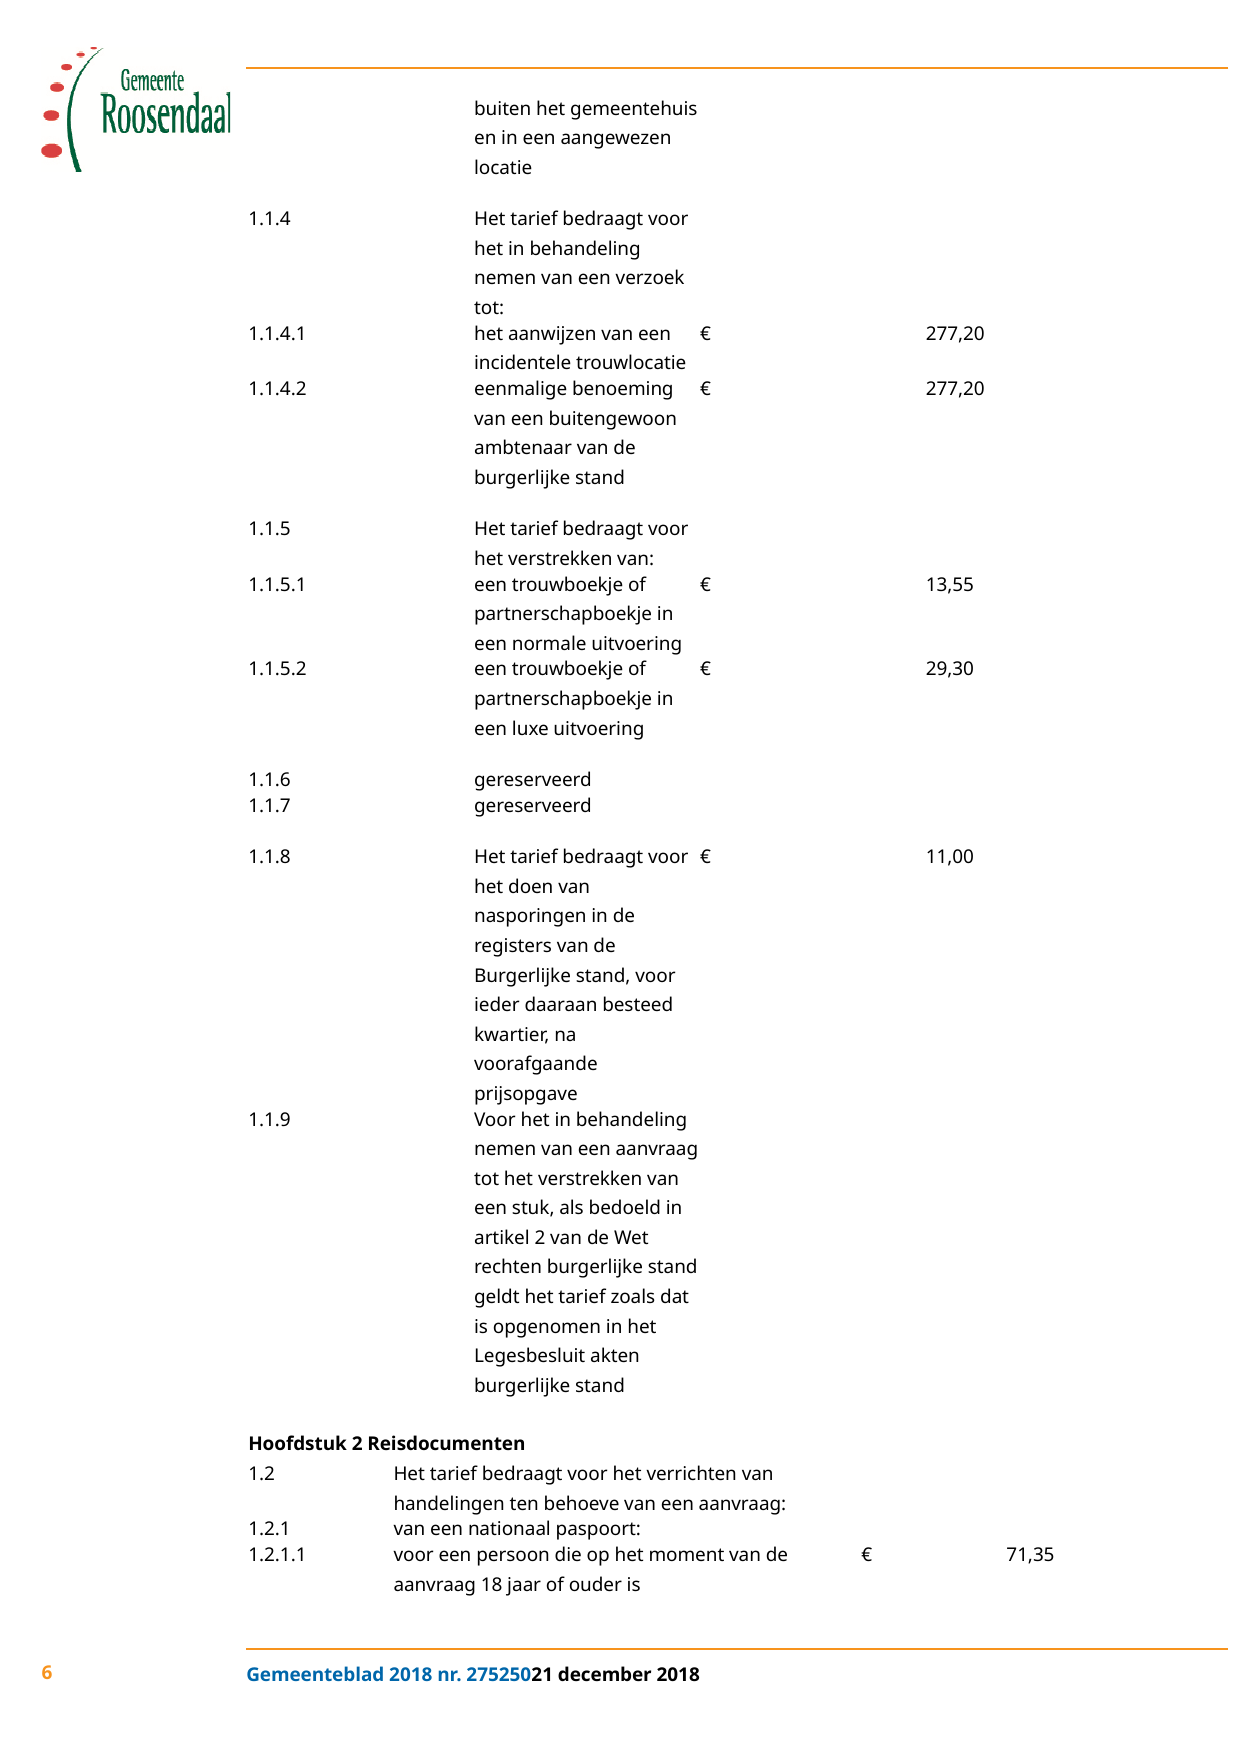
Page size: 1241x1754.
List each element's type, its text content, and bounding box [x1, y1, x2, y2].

table_cell 1.2.1 [248, 1516, 393, 1541]
table_cell [248, 95, 474, 180]
table_cell [700, 95, 926, 180]
table_cell [926, 1106, 1152, 1398]
table_cell [1006, 1516, 1152, 1541]
table_cell Het tarief bedraagt voor het verstrekken van: [474, 515, 700, 571]
table_cell 1.1.4.1 [248, 320, 474, 375]
table_cell [926, 766, 1152, 792]
table_cell voor een persoon die op het moment van de aanvraag 18 jaar of ouder is [393, 1541, 861, 1597]
table_cell € [700, 844, 926, 1106]
table_cell [474, 490, 700, 515]
table_cell [248, 741, 474, 766]
table_cell Voor het in behandeling nemen van een aanvraag tot het verstrekken van een stuk, als bedoeld in artikel 2 van de Wet rechten burgerlijke stand geldt het tarief zoals dat is opgenomen in het Legesbesluit akten burgerlijke stand [474, 1106, 700, 1398]
table_cell 277,20 [926, 375, 1152, 490]
table_cell [926, 818, 1152, 843]
table_cell van een nationaal paspoort: [393, 1516, 861, 1541]
table_cell [926, 741, 1152, 766]
table_cell 1.2.1.1 [248, 1541, 393, 1597]
table_cell [474, 180, 700, 205]
table_cell een trouwboekje of partnerschapboekje in een luxe uitvoering [474, 656, 700, 741]
table_cell 1.1.4.2 [248, 375, 474, 490]
table_cell [700, 490, 926, 515]
table_cell [926, 490, 1152, 515]
table_cell eenmalige benoeming van een buitengewoon ambtenaar van de burgerlijke stand [474, 375, 700, 490]
table_cell 1.1.9 [248, 1106, 474, 1398]
table_header 1.2 [248, 1460, 393, 1516]
table_header [1006, 1460, 1152, 1516]
table_cell 1.1.8 [248, 844, 474, 1106]
table_cell 11,00 [926, 844, 1152, 1106]
table_cell [248, 490, 474, 515]
table_cell [926, 95, 1152, 180]
table_cell [248, 180, 474, 205]
table_cell [926, 205, 1152, 320]
table_cell een trouwboekje of partnerschapboekje in een normale uitvoering [474, 571, 700, 656]
table_header [861, 1460, 1006, 1516]
table_cell Het tarief bedraagt voor het in behandeling nemen van een verzoek tot: [474, 205, 700, 320]
table_cell 29,30 [926, 656, 1152, 741]
table_cell gereserveerd [474, 766, 700, 792]
table_cell 1.1.5.2 [248, 656, 474, 741]
table_cell [926, 792, 1152, 818]
table_cell [700, 1106, 926, 1398]
table_cell Het tarief bedraagt voor het doen van nasporingen in de registers van de Burgerlijke stand, voor ieder daaraan besteed kwartier, na voorafgaande prijsopgave [474, 844, 700, 1106]
table_cell € [700, 375, 926, 490]
table_cell € [700, 571, 926, 656]
table_cell [700, 818, 926, 843]
table_cell [248, 818, 474, 843]
table_cell [700, 792, 926, 818]
table_cell [700, 515, 926, 571]
table_cell 13,55 [926, 571, 1152, 656]
table_cell [474, 741, 700, 766]
table_cell [861, 1516, 1006, 1541]
table_cell [700, 205, 926, 320]
table_cell 1.1.4 [248, 205, 474, 320]
table_cell 1.1.5 [248, 515, 474, 571]
table_cell gereserveerd [474, 792, 700, 818]
table_cell 1.1.5.1 [248, 571, 474, 656]
table_cell 1.1.7 [248, 792, 474, 818]
table_cell [700, 180, 926, 205]
table_cell € [861, 1541, 1006, 1597]
text Hoofdstuk 2 Reisdocumenten [248, 1431, 1152, 1456]
picture [41, 47, 231, 172]
table_header Het tarief bedraagt voor het verrichten van handelingen ten behoeve van een aanvraag: [393, 1460, 861, 1516]
table_cell 277,20 [926, 320, 1152, 375]
table_cell [926, 515, 1152, 571]
table_cell [926, 180, 1152, 205]
table_cell € [700, 656, 926, 741]
table_cell [474, 818, 700, 843]
table_cell het aanwijzen van een incidentele trouwlocatie [474, 320, 700, 375]
table_cell [700, 741, 926, 766]
table_cell [700, 766, 926, 792]
table_cell € [700, 320, 926, 375]
table_cell buiten het gemeentehuis en in een aangewezen locatie [474, 95, 700, 180]
table_cell 1.1.6 [248, 766, 474, 792]
table_cell 71,35 [1006, 1541, 1152, 1597]
